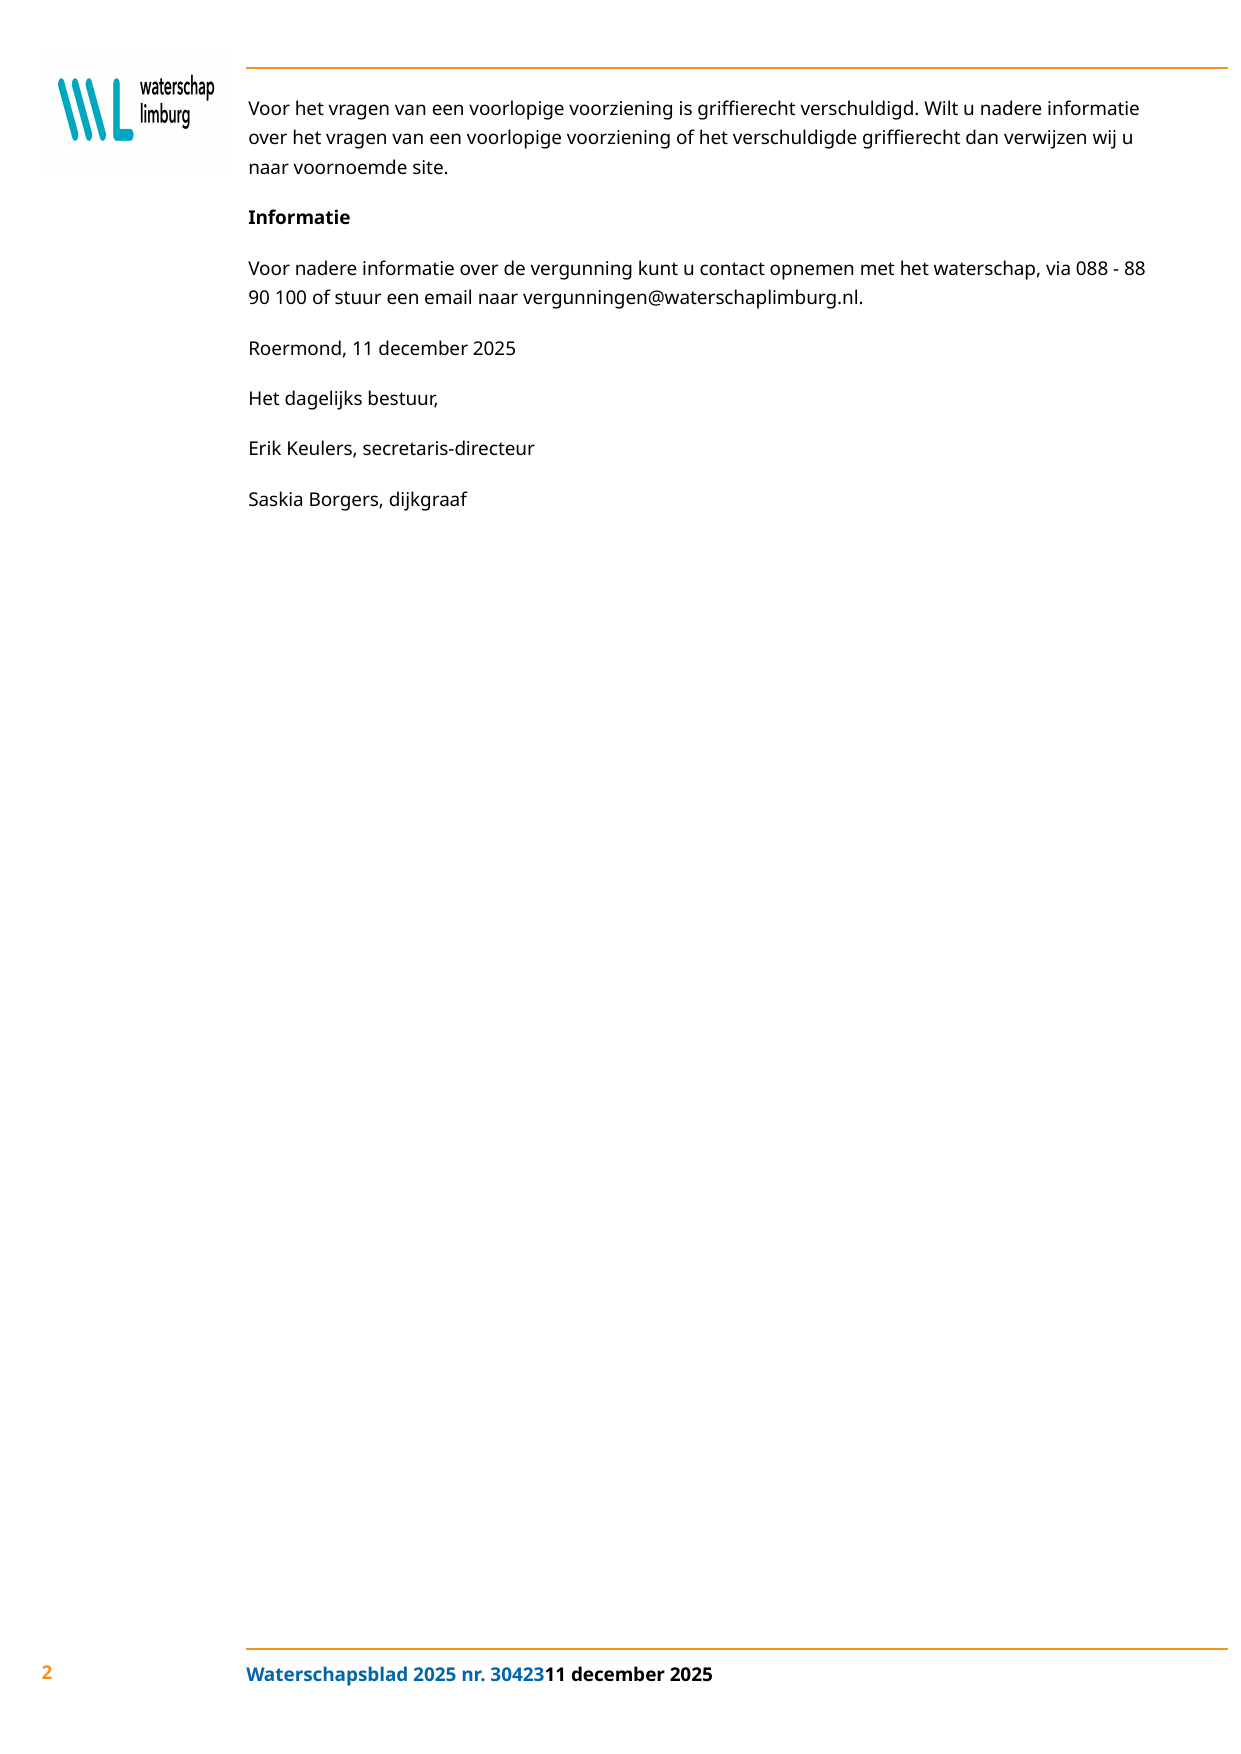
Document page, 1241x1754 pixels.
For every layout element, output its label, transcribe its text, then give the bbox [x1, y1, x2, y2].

text Het dagelijks bestuur, [248, 385, 1152, 411]
text Erik Keulers, secretaris-directeur [248, 436, 1152, 461]
text Informatie [248, 204, 1152, 230]
text Voor het vragen van een voorlopige voorziening is griffierecht verschuldigd. Wilt u nadere informatie over het vragen van een voorlopige voorziening of het verschuldigde griffierecht dan verwijzen wij u naar voornoemde site. [248, 95, 1152, 180]
picture [41, 47, 231, 172]
text Saskia Borgers, dijkgraaf [248, 486, 1152, 512]
text Voor nadere informatie over de vergunning kunt u contact opnemen met het waterschap, via 088 - 88 90 100 of stuur een email naar vergunningen@waterschaplimburg.nl. [248, 255, 1152, 310]
text Roermond, 11 december 2025 [248, 335, 1152, 361]
